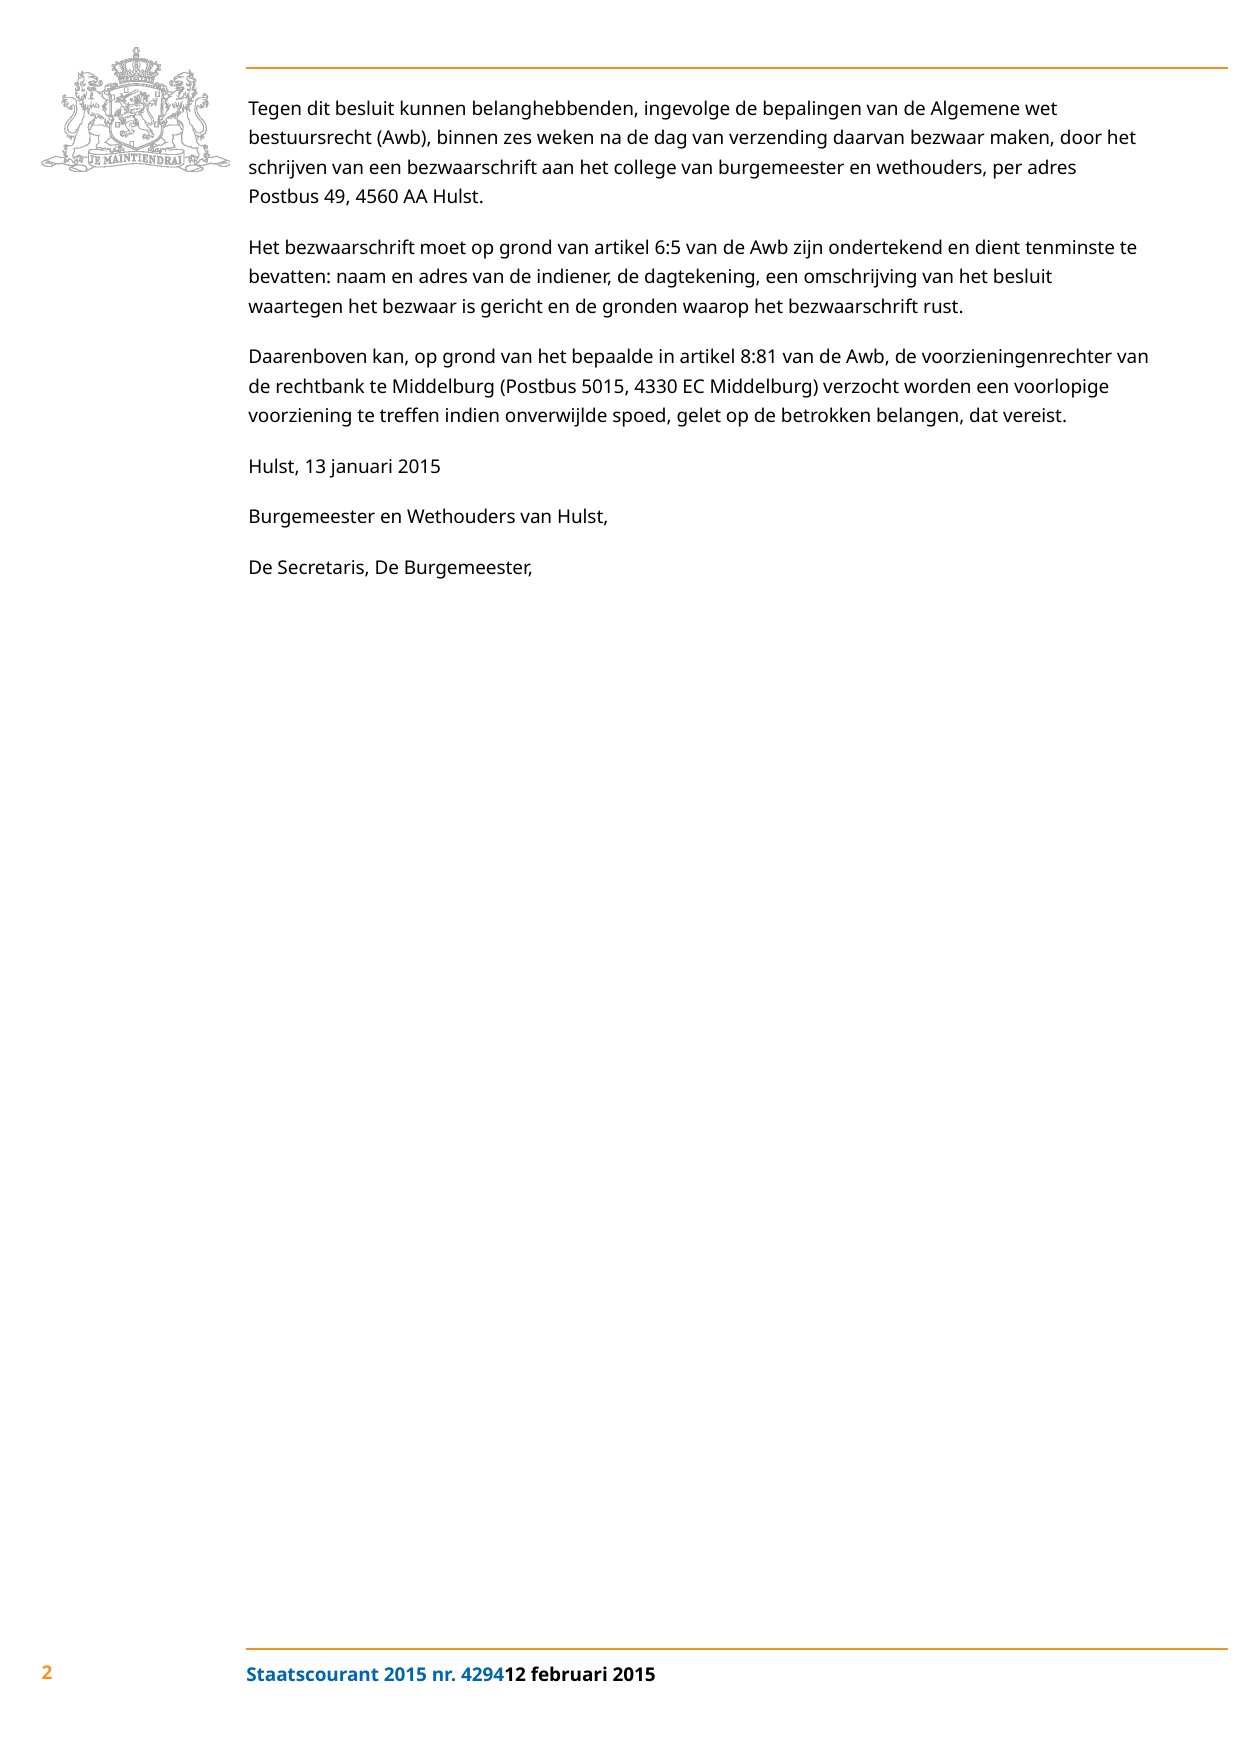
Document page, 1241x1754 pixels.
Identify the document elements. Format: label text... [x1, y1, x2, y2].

picture [41, 47, 231, 172]
text Hulst, 13 januari 2015 [248, 453, 1152, 479]
text Burgemeester en Wethouders van Hulst, [248, 503, 1152, 529]
text Daarenboven kan, op grond van het bepaalde in artikel 8:81 van de Awb, de voorzieningenrechter van de rechtbank te Middelburg (Postbus 5015, 4330 EC Middelburg) verzocht worden een voorlopige voorziening te treffen indien onverwijlde spoed, gelet op de betrokken belangen, dat vereist. [248, 343, 1152, 428]
text Het bezwaarschrift moet op grond van artikel 6:5 van de Awb zijn ondertekend en dient tenminste te bevatten: naam en adres van de indiener, de dagtekening, een omschrijving van het besluit waartegen het bezwaar is gericht en de gronden waarop het bezwaarschrift rust. [248, 234, 1152, 319]
text De Secretaris, De Burgemeester, [248, 554, 1152, 580]
text Tegen dit besluit kunnen belanghebbenden, ingevolge de bepalingen van de Algemene wet bestuursrecht (Awb), binnen zes weken na de dag van verzending daarvan bezwaar maken, door het schrijven van een bezwaarschrift aan het college van burgemeester en wethouders, per adres Postbus 49, 4560 AA Hulst. [248, 95, 1152, 209]
